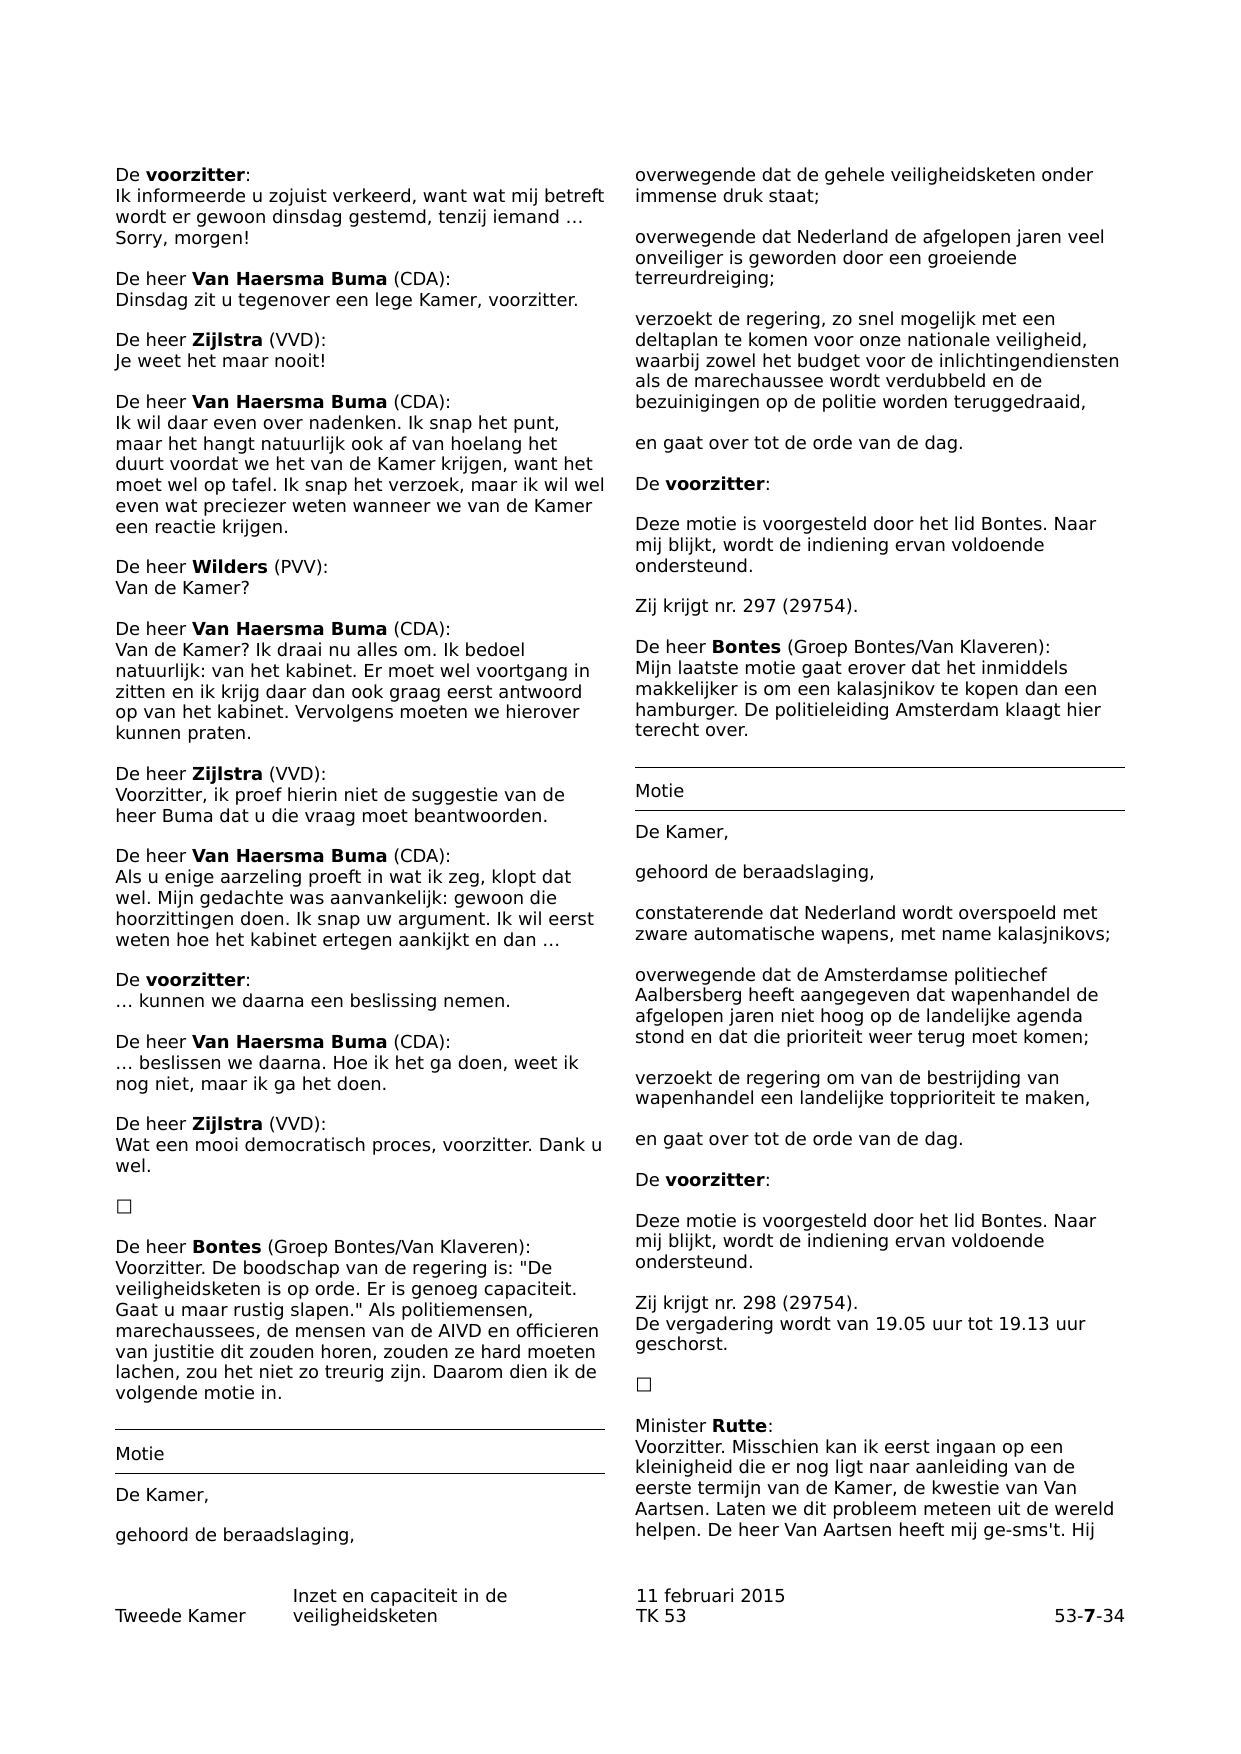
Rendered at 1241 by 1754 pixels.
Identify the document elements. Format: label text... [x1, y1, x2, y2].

text Minister Rutte: [635, 1416, 1125, 1436]
text De Kamer, [115, 1484, 605, 1505]
text De voorzitter: [635, 1170, 1125, 1190]
text Voorzitter, ik proef hierin niet de suggestie van de heer Buma dat u die vraag moet beantwoorden. [115, 784, 605, 826]
text verzoekt de regering om van de bestrijding van wapenhandel een landelijke topprioriteit te maken, [635, 1067, 1125, 1109]
text De heer Wilders (PVV): [115, 557, 605, 578]
text … beslissen we daarna. Hoe ik het ga doen, weet ik nog niet, maar ik ga het doen. [115, 1053, 605, 1094]
text Mijn laatste motie gaat erover dat het inmiddels makkelijker is om een kalasjnikov te kopen dan een hamburger. De politieleiding Amsterdam klaagt hier terecht over. [635, 658, 1125, 741]
text overwegende dat de Amsterdamse politiechef Aalbersberg heeft aangegeven dat wapenhandel de afgelopen jaren niet hoog op de landelijke agenda stond en dat die prioriteit weer terug moet komen; [635, 964, 1125, 1047]
text De heer Bontes (Groep Bontes/Van Klaveren): [635, 637, 1125, 658]
text Motie [635, 781, 1125, 802]
text De Kamer, [635, 822, 1125, 842]
text De vergadering wordt van 19.05 uur tot 19.13 uur geschorst. [635, 1313, 1125, 1355]
text Voorzitter. De boodschap van de regering is: "De veiligheidsketen is op orde. Er is genoeg capaciteit. Gaat u maar rustig slapen." Als politiemensen, marechaussees, de mensen van de AIVD en officieren van justitie dit zouden horen, zouden ze hard moeten lachen, zou het niet zo treurig zijn. Daarom dien ik de volgende motie in. [115, 1258, 605, 1404]
text en gaat over tot de orde van de dag. [635, 1129, 1125, 1150]
text Wat een mooi democratisch proces, voorzitter. Dank u wel. [115, 1135, 605, 1177]
text De heer Van Haersma Buma (CDA): [115, 392, 605, 412]
text Zij krijgt nr. 297 (29754). [635, 596, 1125, 617]
text De voorzitter: [635, 473, 1125, 494]
text overwegende dat Nederland de afgelopen jaren veel onveiliger is geworden door een groeiende terreurdreiging; [635, 227, 1125, 289]
text Ik informeerde u zojuist verkeerd, want wat mij betreft wordt er gewoon dinsdag gestemd, tenzij iemand … Sorry, morgen! [115, 186, 605, 248]
text verzoekt de regering, zo snel mogelijk met een deltaplan te komen voor onze nationale veiligheid, waarbij zowel het budget voor de inlichtingendiensten als de marechaussee wordt verdubbeld en de bezuinigingen op de politie worden teruggedraaid, [635, 309, 1125, 413]
text De heer Van Haersma Buma (CDA): [115, 619, 605, 640]
text constaterende dat Nederland wordt overspoeld met zware automatische wapens, met name kalasjnikovs; [635, 903, 1125, 944]
text De voorzitter: [115, 970, 605, 991]
text Als u enige aarzeling proeft in wat ik zeg, klopt dat wel. Mijn gedachte was aanvankelijk: gewoon die hoorzittingen doen. Ik snap uw argument. Ik wil eerst weten hoe het kabinet ertegen aankijkt en dan … [115, 867, 605, 950]
text De heer Zijlstra (VVD): [115, 330, 605, 351]
text ⬜ [635, 1375, 1125, 1396]
text Ik wil daar even over nadenken. Ik snap het punt, maar het hangt natuurlijk ook af van hoelang het duurt voordat we het van de Kamer krijgen, want het moet wel op tafel. Ik snap het verzoek, maar ik wil wel even wat preciezer weten wanneer we van de Kamer een reactie krijgen. [115, 412, 605, 537]
text ⬜ [115, 1197, 605, 1217]
text De voorzitter: [115, 165, 605, 186]
text gehoord de beraadslaging, [115, 1525, 605, 1546]
text … kunnen we daarna een beslissing nemen. [115, 991, 605, 1012]
text De heer Bontes (Groep Bontes/Van Klaveren): [115, 1237, 605, 1258]
text Voorzitter. Misschien kan ik eerst ingaan op een kleinigheid die er nog ligt naar aanleiding van de eerste termijn van de Kamer, de kwestie van Van Aartsen. Laten we dit probleem meteen uit de wereld helpen. De heer Van Aartsen heeft mij ge-sms't. Hij [635, 1436, 1125, 1541]
text De heer Van Haersma Buma (CDA): [115, 846, 605, 867]
text Deze motie is voorgesteld door het lid Bontes. Naar mij blijkt, wordt de indiening ervan voldoende ondersteund. [635, 514, 1125, 576]
text Je weet het maar nooit! [115, 351, 605, 372]
text Motie [115, 1444, 605, 1464]
text Van de Kamer? Ik draai nu alles om. Ik bedoel natuurlijk: van het kabinet. Er moet wel voortgang in zitten en ik krijg daar dan ook graag eerst antwoord op van het kabinet. Vervolgens moeten we hierover kunnen praten. [115, 640, 605, 744]
text en gaat over tot de orde van de dag. [635, 433, 1125, 453]
text overwegende dat de gehele veiligheidsketen onder immense druk staat; [635, 165, 1125, 207]
text De heer Van Haersma Buma (CDA): [115, 268, 605, 289]
text Dinsdag zit u tegenover een lege Kamer, voorzitter. [115, 289, 605, 310]
text Van de Kamer? [115, 578, 605, 599]
text Deze motie is voorgesteld door het lid Bontes. Naar mij blijkt, wordt de indiening ervan voldoende ondersteund. [635, 1210, 1125, 1273]
text De heer Zijlstra (VVD): [115, 764, 605, 784]
text De heer Van Haersma Buma (CDA): [115, 1032, 605, 1053]
text Zij krijgt nr. 298 (29754). [635, 1293, 1125, 1313]
text gehoord de beraadslaging, [635, 862, 1125, 883]
text De heer Zijlstra (VVD): [115, 1114, 605, 1135]
